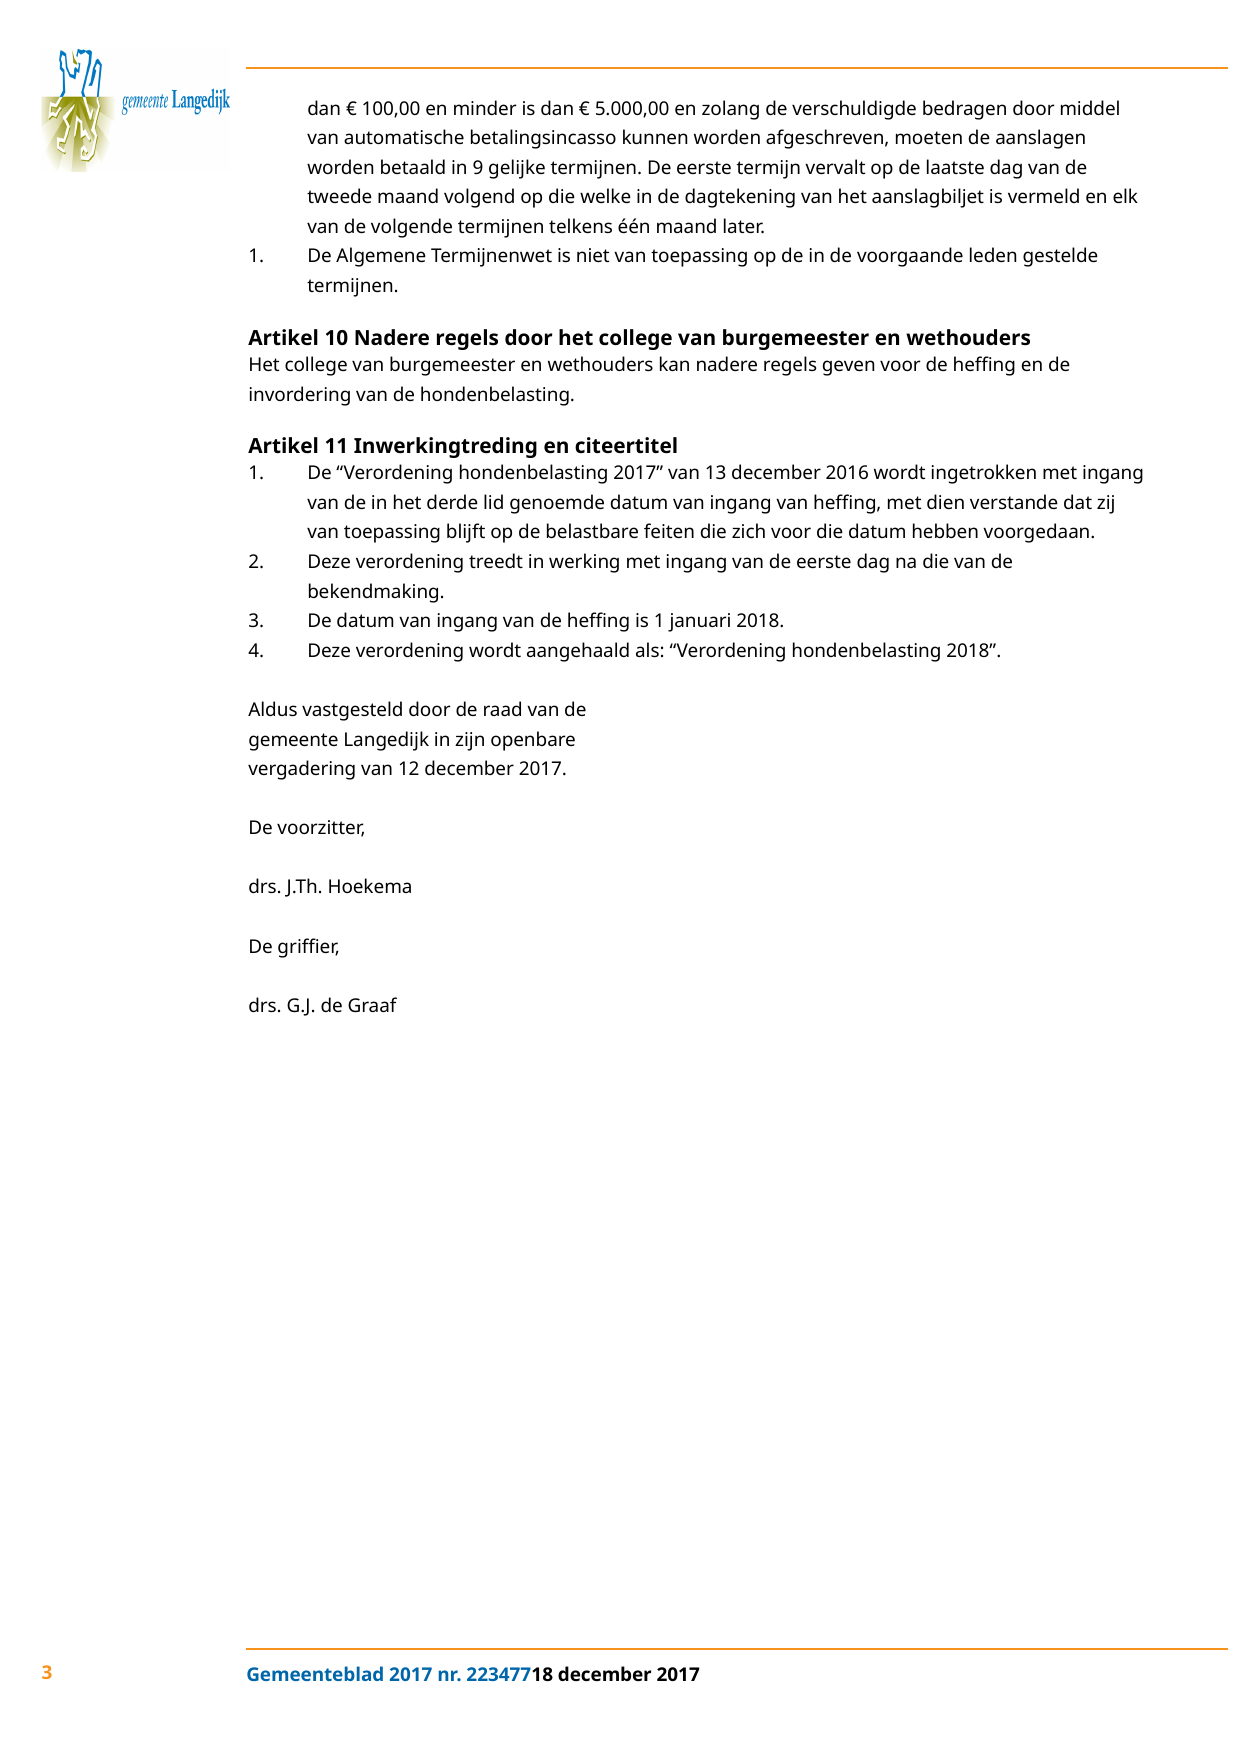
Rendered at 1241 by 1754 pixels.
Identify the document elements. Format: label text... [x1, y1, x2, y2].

list Deze verordening wordt aangehaald als: “Verordening hondenbelasting 2018”. [248, 637, 1152, 663]
list De “Verordening hondenbelasting 2017” van 13 december 2016 wordt ingetrokken met ingang van de in het derde lid genoemde datum van ingang van heffing, met dien verstande dat zij van toepassing blijft op de belastbare feiten die zich voor die datum hebben voorgedaan. [248, 459, 1152, 544]
list De datum van ingang van de heffing is 1 januari 2018. [248, 607, 1152, 633]
list Deze verordening treedt in werking met ingang van de eerste dag na die van de bekendmaking. [248, 548, 1152, 604]
text vergadering van 12 december 2017. [248, 755, 1152, 781]
list dan € 100,00 en minder is dan € 5.000,00 en zolang de verschuldigde bedragen door middel van automatische betalingsincasso kunnen worden afgeschreven, moeten de aanslagen worden betaald in 9 gelijke termijnen. De eerste termijn vervalt op de laatste dag van de tweede maand volgend op die welke in de dagtekening van het aanslagbiljet is vermeld en elk van de volgende termijnen telkens één maand later. [248, 95, 1152, 239]
text Het college van burgemeester en wethouders kan nadere regels geven voor de heffing en de invordering van de hondenbelasting. [248, 351, 1152, 406]
text De griffier, [248, 933, 1152, 959]
text De voorzitter, [248, 814, 1152, 840]
text gemeente Langedijk in zijn openbare [248, 726, 1152, 752]
text drs. G.J. de Graaf [248, 992, 1152, 1018]
text Artikel 10 Nadere regels door het college van burgemeester en wethouders [248, 323, 1152, 351]
text Aldus vastgesteld door de raad van de [248, 696, 1152, 722]
text drs. J.Th. Hoekema [248, 874, 1152, 899]
text Artikel 11 Inwerkingtreding en citeertitel [248, 431, 1152, 459]
picture [41, 47, 231, 172]
list De Algemene Termijnenwet is niet van toepassing op de in de voorgaande leden gestelde termijnen. [248, 243, 1152, 298]
